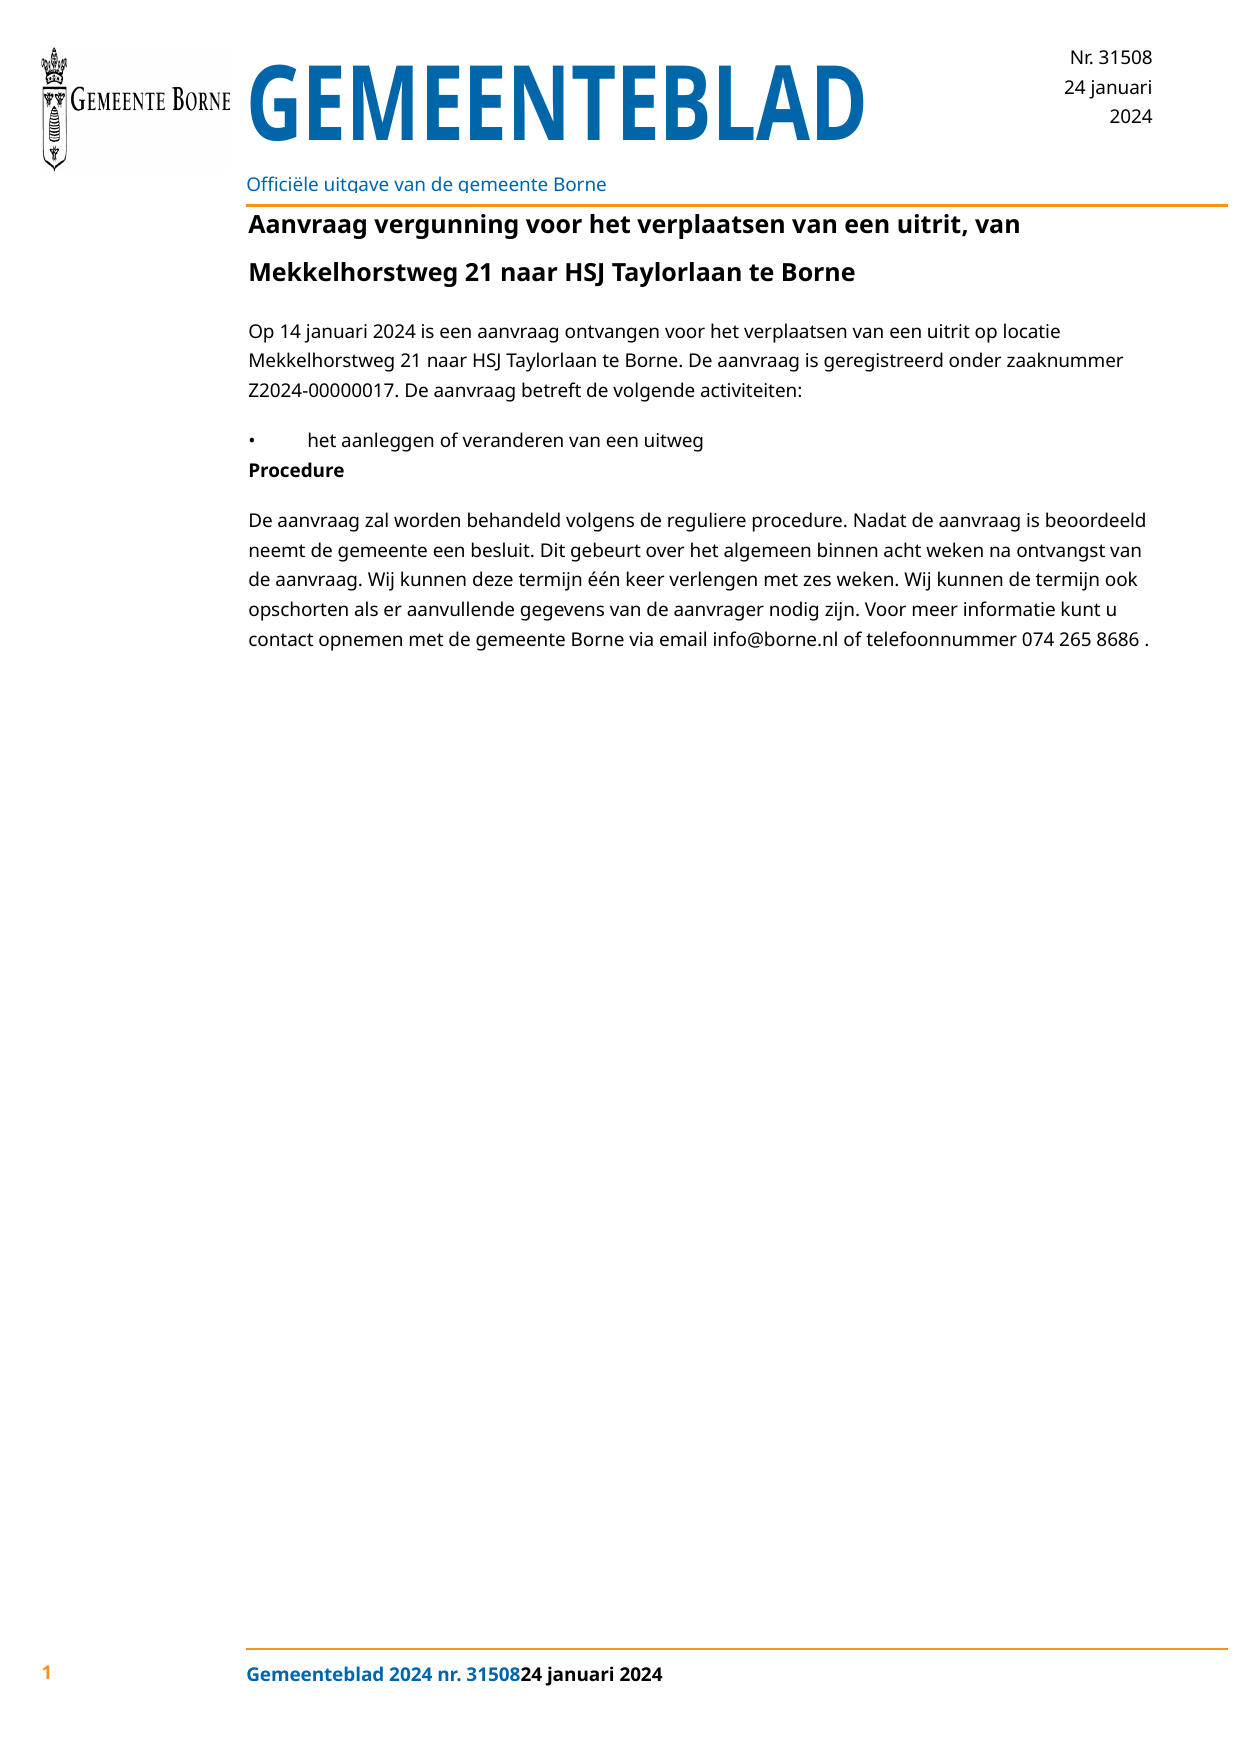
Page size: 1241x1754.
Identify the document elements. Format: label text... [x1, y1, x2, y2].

picture [41, 47, 231, 172]
list het aanleggen of veranderen van een uitweg [248, 427, 1152, 453]
text De aanvraag zal worden behandeld volgens de reguliere procedure. Nadat de aanvraag is beoordeeld neemt de gemeente een besluit. Dit gebeurt over het algemeen binnen acht weken na ontvangst van de aanvraag. Wij kunnen deze termijn één keer verlengen met zes weken. Wij kunnen de termijn ook opschorten als er aanvullende gegevens van de aanvrager nodig zijn. Voor meer informatie kunt u contact opnemen met de gemeente Borne via email info@borne.nl of telefoonnummer 074 265 8686 . [248, 507, 1152, 652]
text Aanvraag vergunning voor het verplaatsen van een uitrit, van Mekkelhorstweg 21 naar HSJ Taylorlaan te Borne [248, 207, 1152, 288]
text Procedure [248, 457, 1152, 483]
text Op 14 januari 2024 is een aanvraag ontvangen voor het verplaatsen van een uitrit op locatie Mekkelhorstweg 21 naar HSJ Taylorlaan te Borne. De aanvraag is geregistreerd onder zaaknummer Z2024-00000017. De aanvraag betreft de volgende activiteiten: [248, 318, 1152, 403]
